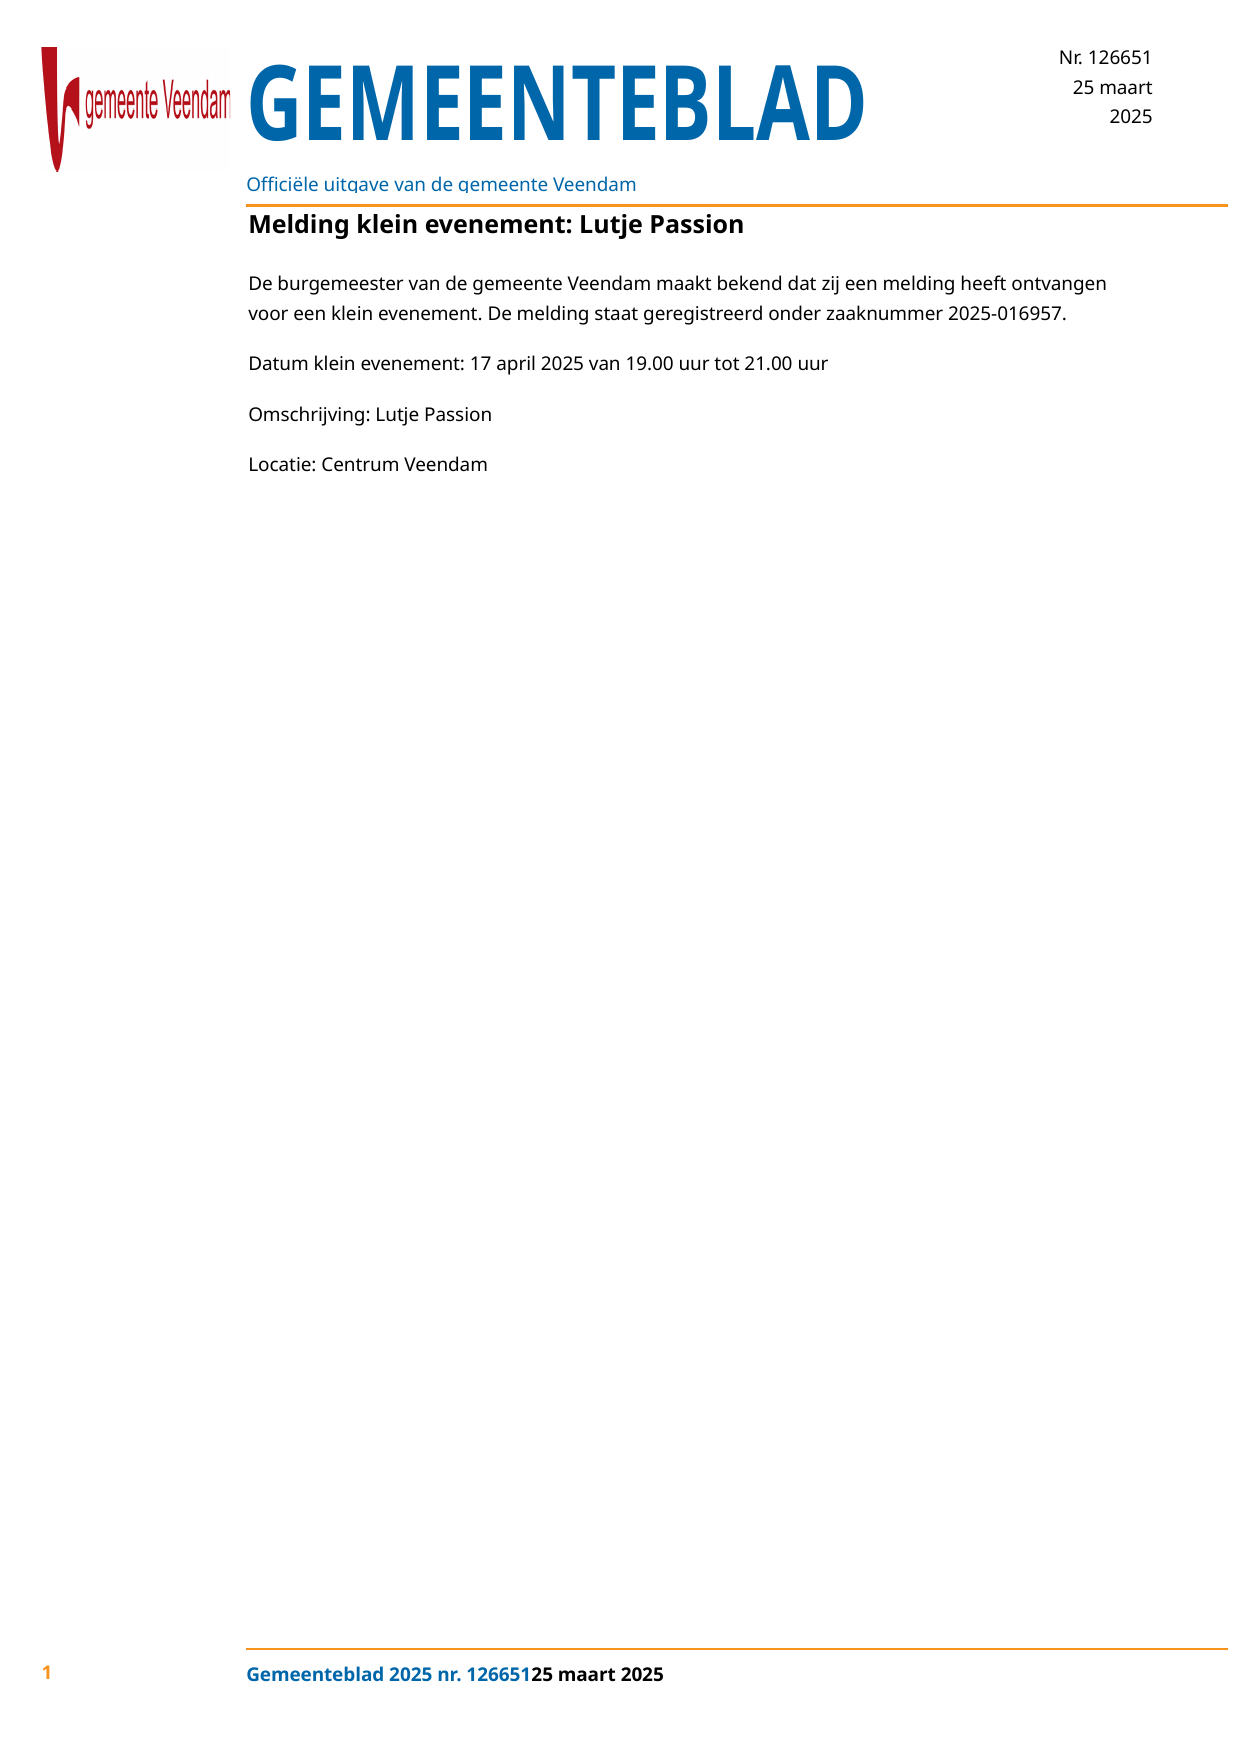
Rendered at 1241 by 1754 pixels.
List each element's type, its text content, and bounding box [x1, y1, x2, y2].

text Omschrijving: Lutje Passion [248, 401, 1152, 426]
text Locatie: Centrum Veendam [248, 451, 1152, 477]
text Datum klein evenement: 17 april 2025 van 19.00 uur tot 21.00 uur [248, 350, 1152, 376]
text Melding klein evenement: Lutje Passion [248, 207, 1152, 241]
picture [41, 47, 231, 172]
text De burgemeester van de gemeente Veendam maakt bekend dat zij een melding heeft ontvangen voor een klein evenement. De melding staat geregistreerd onder zaaknummer 2025-016957. [248, 270, 1152, 326]
